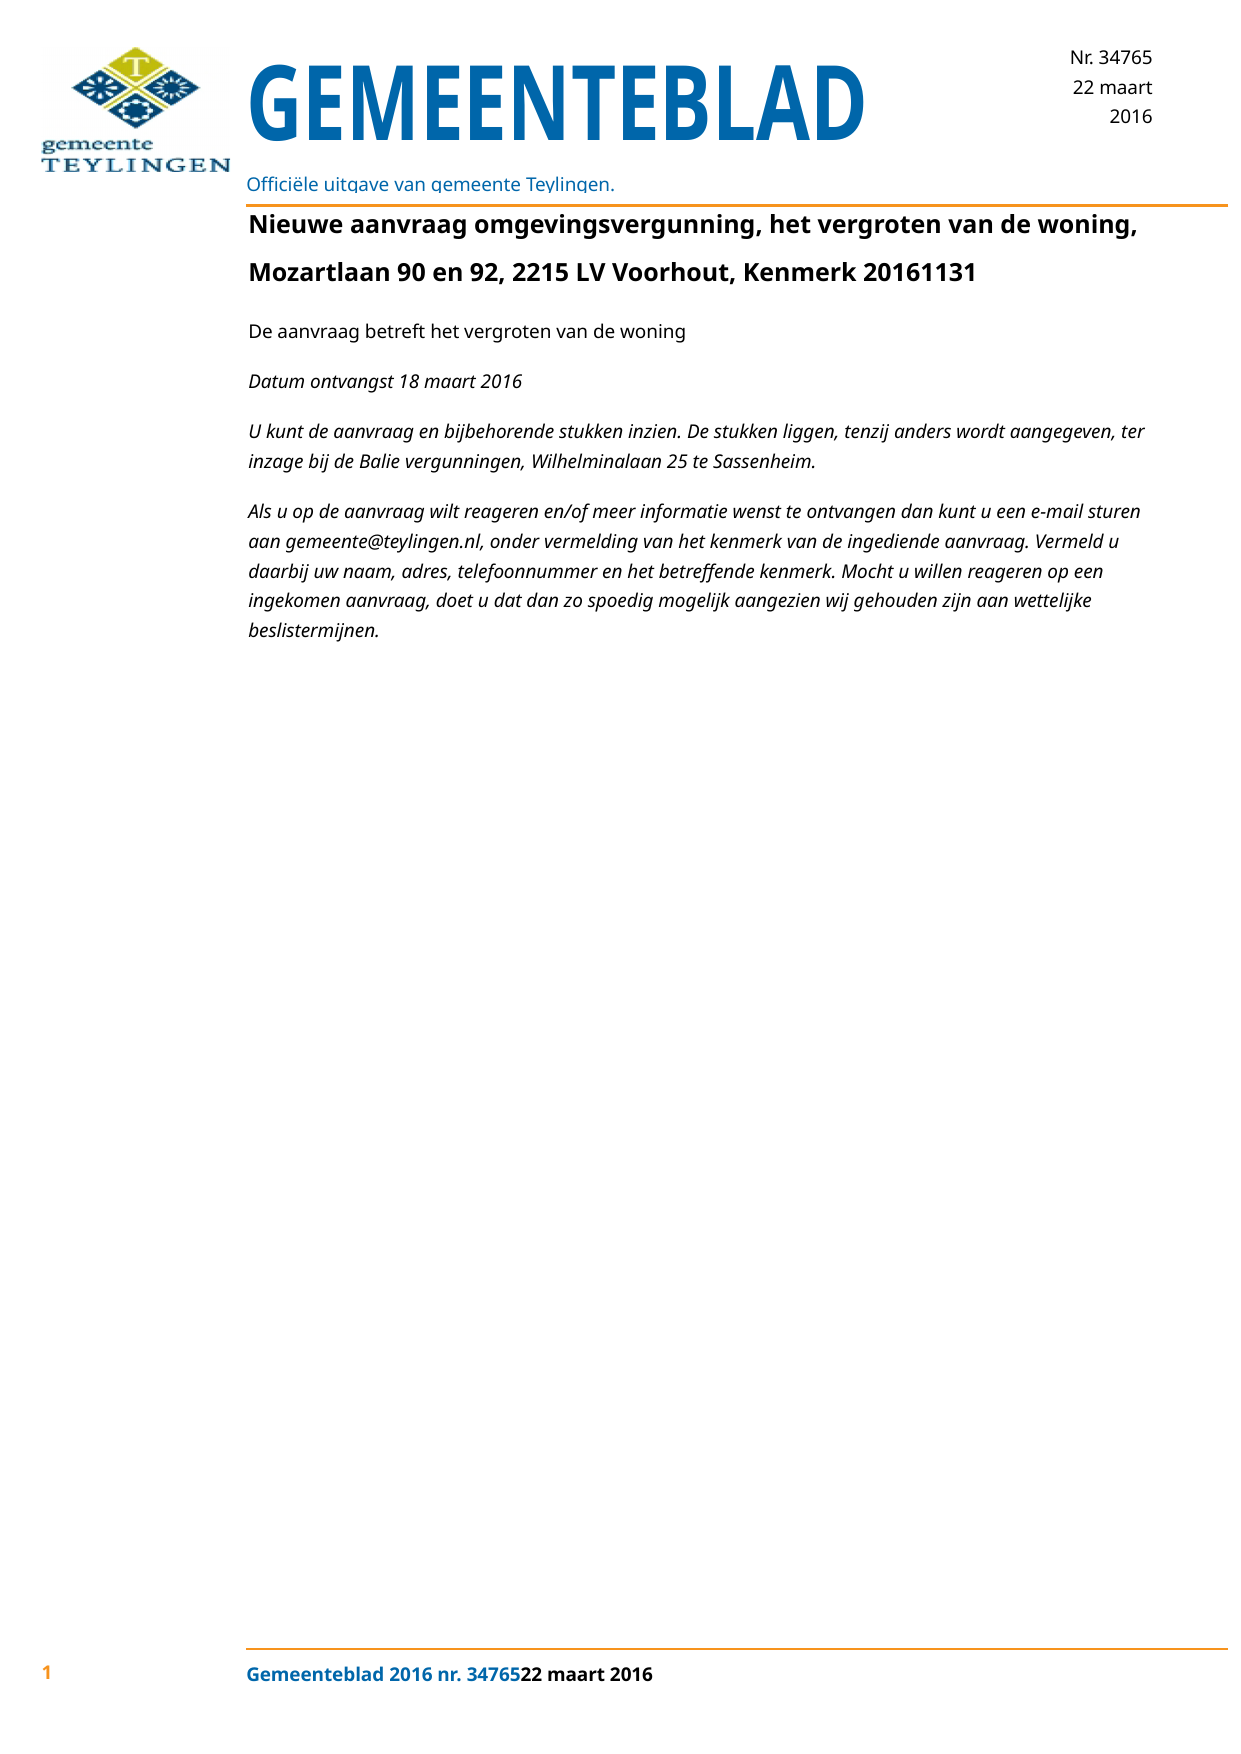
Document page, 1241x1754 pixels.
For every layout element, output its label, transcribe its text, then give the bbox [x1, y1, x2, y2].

text Datum ontvangst 18 maart 2016 [248, 368, 1152, 394]
picture [41, 47, 231, 172]
text Nieuwe aanvraag omgevingsvergunning, het vergroten van de woning, Mozartlaan 90 en 92, 2215 LV Voorhout, Kenmerk 20161131 [248, 207, 1152, 288]
text Als u op de aanvraag wilt reageren en/of meer informatie wenst te ontvangen dan kunt u een e-mail sturen aan gemeente@teylingen.nl, onder vermelding van het kenmerk van de ingediende aanvraag. Vermeld u daarbij uw naam, adres, telefoonnummer en het betreffende kenmerk. Mocht u willen reageren op een ingekomen aanvraag, doet u dat dan zo spoedig mogelijk aangezien wij gehouden zijn aan wettelijke beslistermijnen. [248, 499, 1152, 643]
text U kunt de aanvraag en bijbehorende stukken inzien. De stukken liggen, tenzij anders wordt aangegeven, ter inzage bij de Balie vergunningen, Wilhelminalaan 25 te Sassenheim. [248, 419, 1152, 474]
text De aanvraag betreft het vergroten van de woning [248, 318, 1152, 344]
